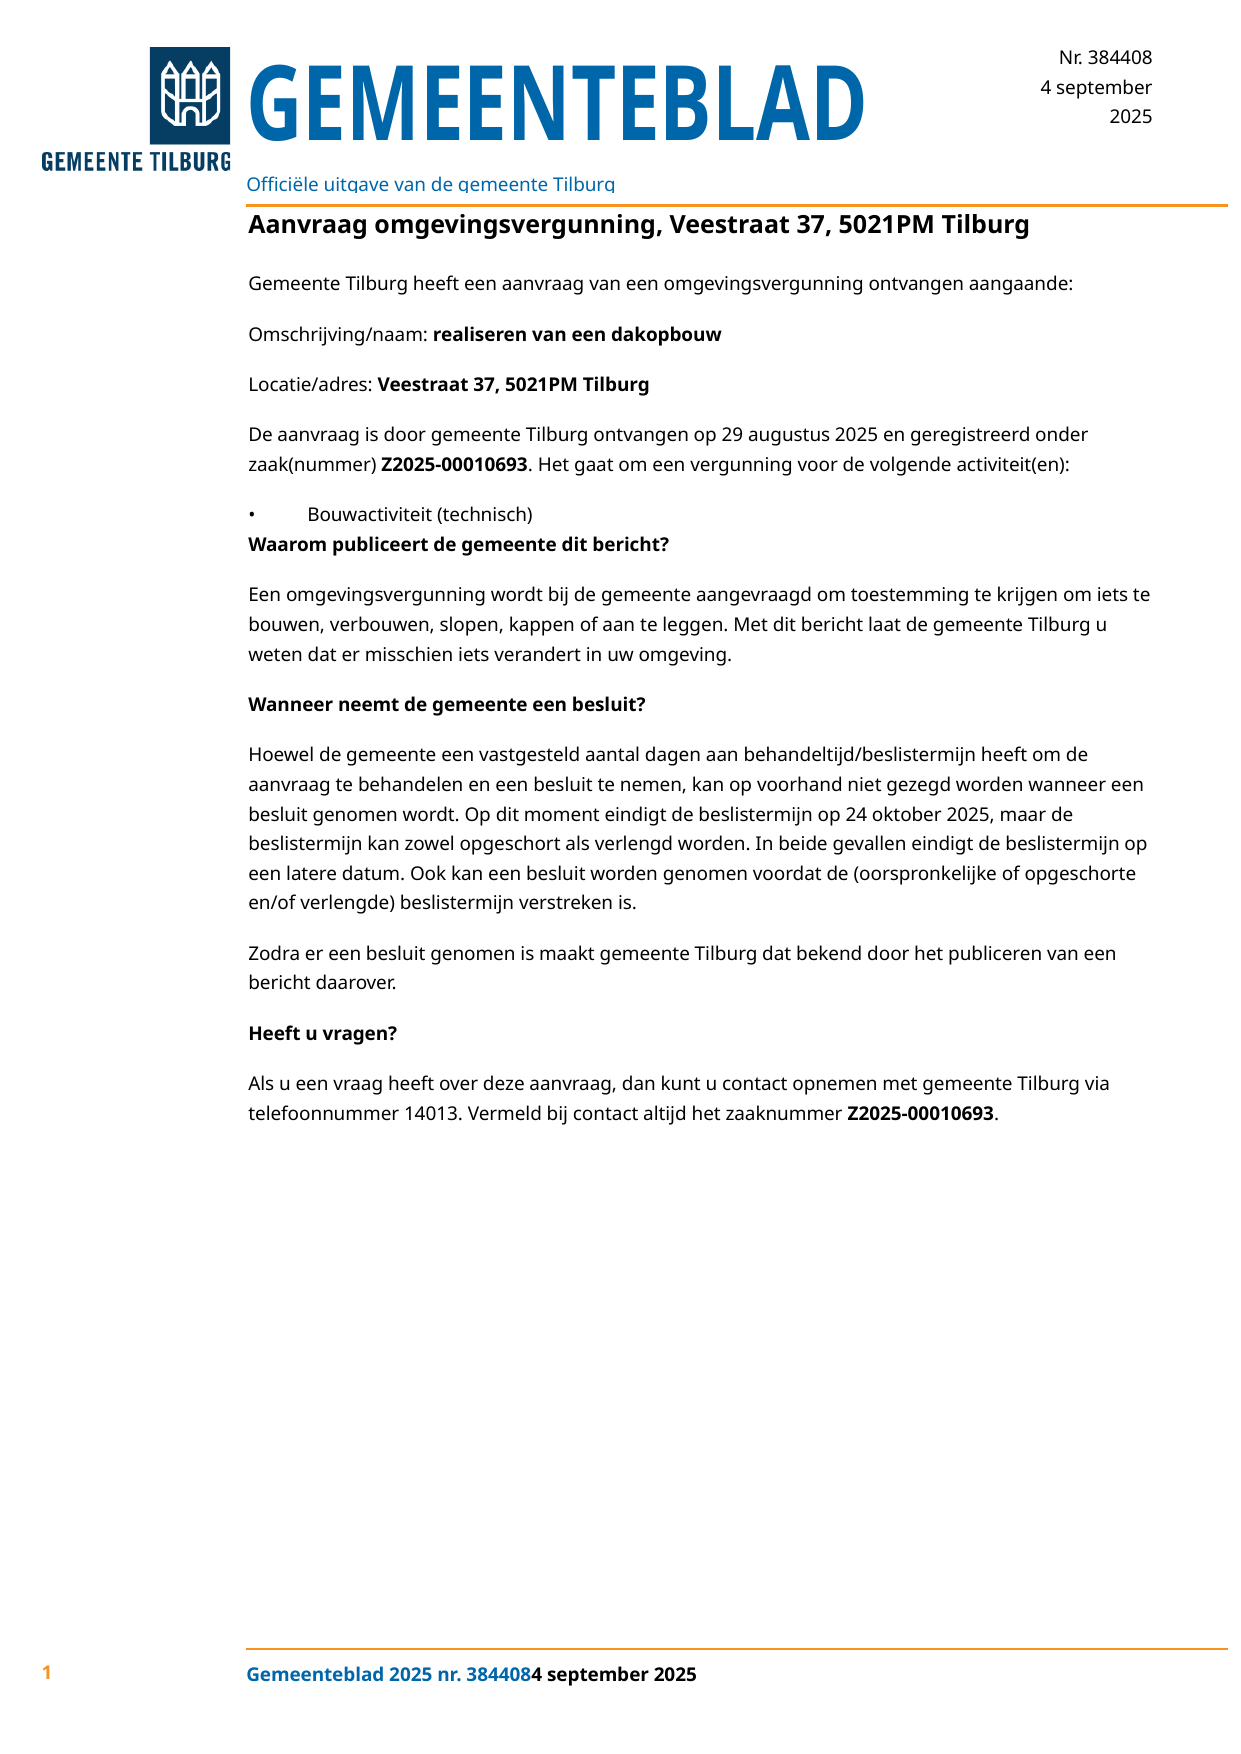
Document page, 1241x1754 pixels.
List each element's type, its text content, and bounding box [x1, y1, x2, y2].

text Zodra er een besluit genomen is maakt gemeente Tilburg dat bekend door het publiceren van een bericht daarover. [248, 940, 1152, 995]
text Wanneer neemt de gemeente een besluit? [248, 691, 1152, 717]
text Locatie/adres: Veestraat 37, 5021PM Tilburg [248, 371, 1152, 397]
picture [41, 47, 231, 172]
text Als u een vraag heeft over deze aanvraag, dan kunt u contact opnemen met gemeente Tilburg via telefoonnummer 14013. Vermeld bij contact altijd het zaaknummer Z2025-00010693. [248, 1070, 1152, 1126]
text Omschrijving/naam: realiseren van een dakopbouw [248, 321, 1152, 346]
text Gemeente Tilburg heeft een aanvraag van een omgevingsvergunning ontvangen aangaande: [248, 270, 1152, 296]
text Aanvraag omgevingsvergunning, Veestraat 37, 5021PM Tilburg [248, 207, 1152, 241]
text Waarom publiceert de gemeente dit bericht? [248, 531, 1152, 557]
text Hoewel de gemeente een vastgesteld aantal dagen aan behandeltijd/beslistermijn heeft om de aanvraag te behandelen en een besluit te nemen, kan op voorhand niet gezegd worden wanneer een besluit genomen wordt. Op dit moment eindigt de beslistermijn op 24 oktober 2025, maar de beslistermijn kan zowel opgeschort als verlengd worden. In beide gevallen eindigt de beslistermijn op een latere datum. Ook kan een besluit worden genomen voordat de (oorspronkelijke of opgeschorte en/of verlengde) beslistermijn verstreken is. [248, 742, 1152, 915]
list Bouwactiviteit (technisch) [248, 502, 1152, 527]
text Een omgevingsvergunning wordt bij de gemeente aangevraagd om toestemming te krijgen om iets te bouwen, verbouwen, slopen, kappen of aan te leggen. Met dit bericht laat de gemeente Tilburg u weten dat er misschien iets verandert in uw omgeving. [248, 582, 1152, 666]
text Heeft u vragen? [248, 1020, 1152, 1046]
text De aanvraag is door gemeente Tilburg ontvangen op 29 augustus 2025 en geregistreerd onder zaak(nummer) Z2025-00010693. Het gaat om een vergunning voor de volgende activiteit(en): [248, 422, 1152, 477]
